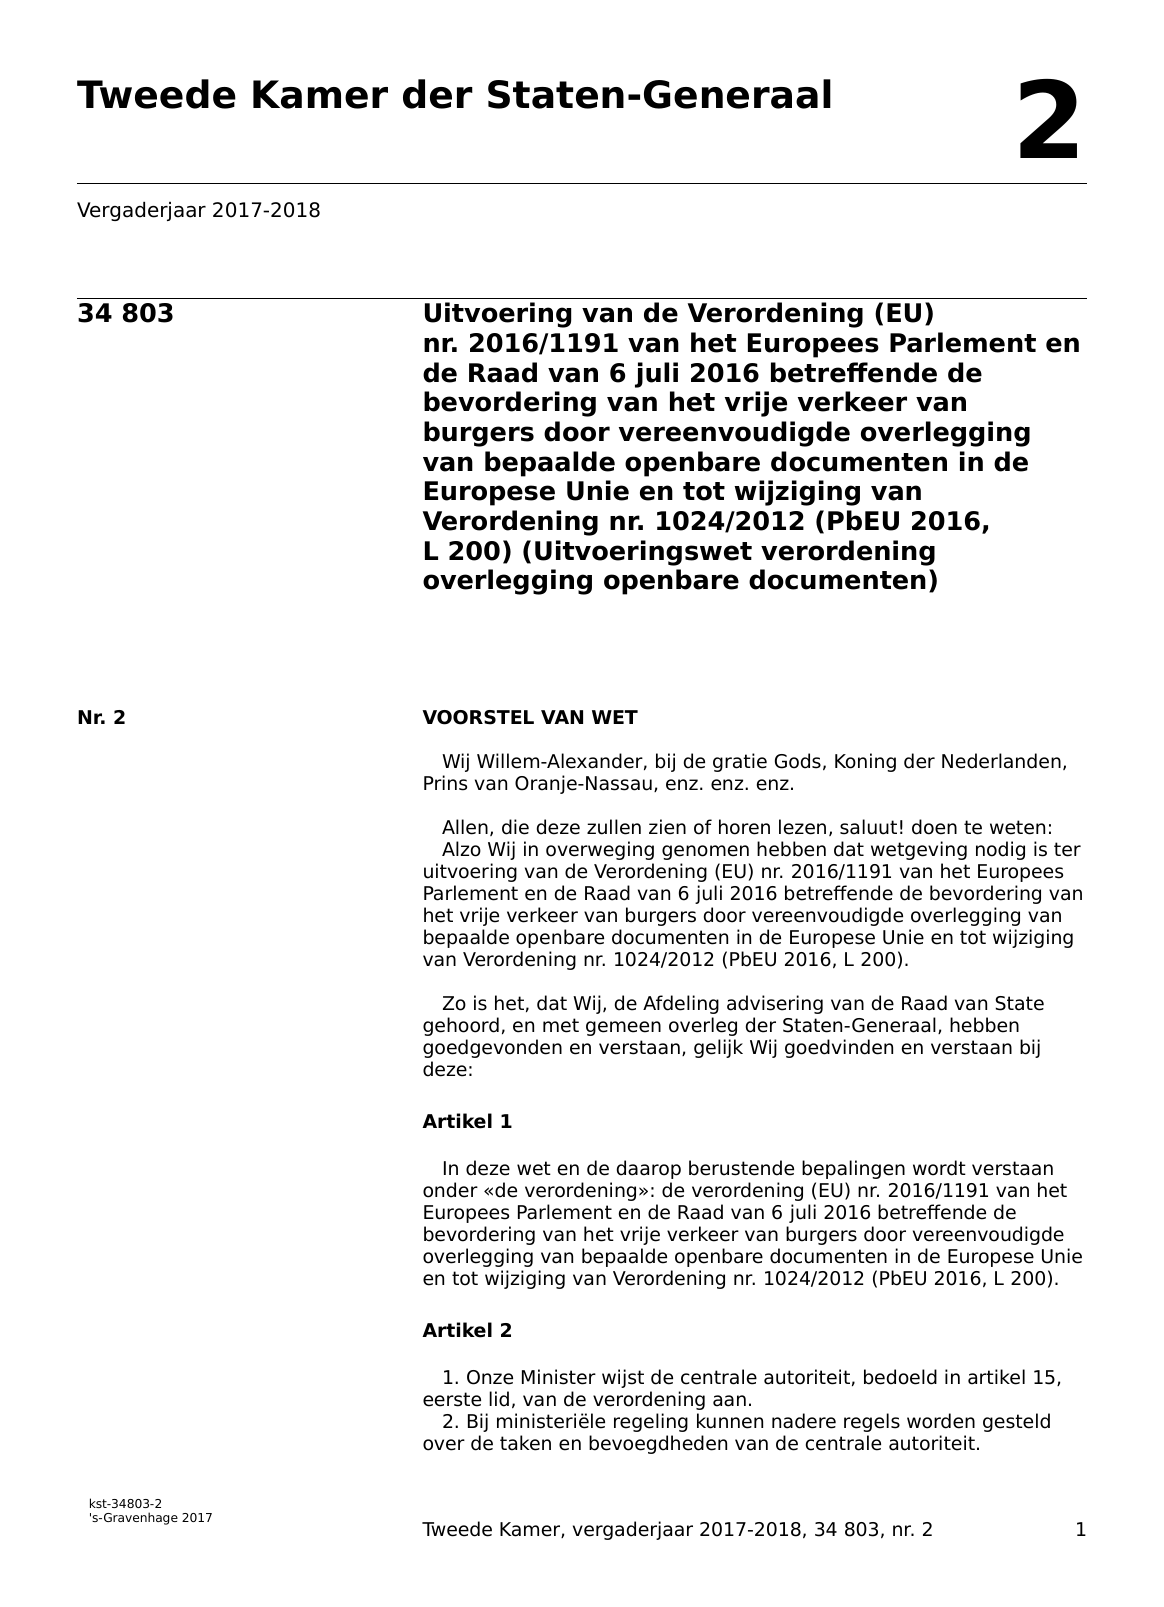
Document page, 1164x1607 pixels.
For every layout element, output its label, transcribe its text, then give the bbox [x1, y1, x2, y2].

text In deze wet en de daarop berustende bepalingen wordt verstaan onder «de verordening»: de verordening (EU) nr. 2016/1191 van het Europees Parlement en de Raad van 6 juli 2016 betreffende de bevordering van het vrije verkeer van burgers door vereenvoudigde overlegging van bepaalde openbare documenten in de Europese Unie en tot wijziging van Verordening nr. 1024/2012 (PbEU 2016, L 200). [422, 1158, 1087, 1290]
table_header Tweede Kamer der Staten-Generaal [77, 59, 886, 183]
text Allen, die deze zullen zien of horen lezen, saluut! doen te weten: [422, 817, 1087, 839]
text Zo is het, dat Wij, de Afdeling advisering van de Raad van State gehoord, en met gemeen overleg der Staten-Generaal, hebben goedgevonden en verstaan, gelijk Wij goedvinden en verstaan bij deze: [422, 993, 1087, 1081]
text 's-Gravenhage 2017 [88, 1511, 323, 1525]
text kst-34803-2 [88, 1497, 323, 1511]
text 2. Bij ministeriële regeling kunnen nadere regels worden gesteld over de taken en bevoegdheden van de centrale autoriteit. [422, 1411, 1087, 1455]
text 1. Onze Minister wijst de centrale autoriteit, bedoeld in artikel 15, eerste lid, van de verordening aan. [422, 1367, 1087, 1411]
text Wij Willem-Alexander, bij de gratie Gods, Koning der Nederlanden, Prins van Oranje-Nassau, enz. enz. enz. [422, 751, 1087, 795]
subtitle Nr. 2 VOORSTEL VAN WET [77, 707, 1087, 729]
table_cell Vergaderjaar 2017-2018 [77, 184, 1087, 298]
subtitle 34 803 Uitvoering van de Verordening (EU) nr. 2016/1191 van het Europees Parlement en de Raad van 6 juli 2016 betreffende de bevordering van het vrije verkeer van burgers door vereenvoudigde overlegging van bepaalde openbare documenten in de Europese Unie en tot wijziging van Verordening nr. 1024/2012 (PbEU 2016, L 200) (Uitvoeringswet verordening overlegging openbare documenten) [77, 299, 1087, 596]
text Alzo Wij in overweging genomen hebben dat wetgeving nodig is ter uitvoering van de Verordening (EU) nr. 2016/1191 van het Europees Parlement en de Raad van 6 juli 2016 betreffende de bevordering van het vrije verkeer van burgers door vereenvoudigde overlegging van bepaalde openbare documenten in de Europese Unie en tot wijziging van Verordening nr. 1024/2012 (PbEU 2016, L 200). [422, 839, 1087, 971]
table_header 2 [886, 59, 1087, 183]
subtitle Artikel 1 [422, 1111, 1087, 1133]
subtitle Artikel 2 [422, 1320, 1087, 1342]
